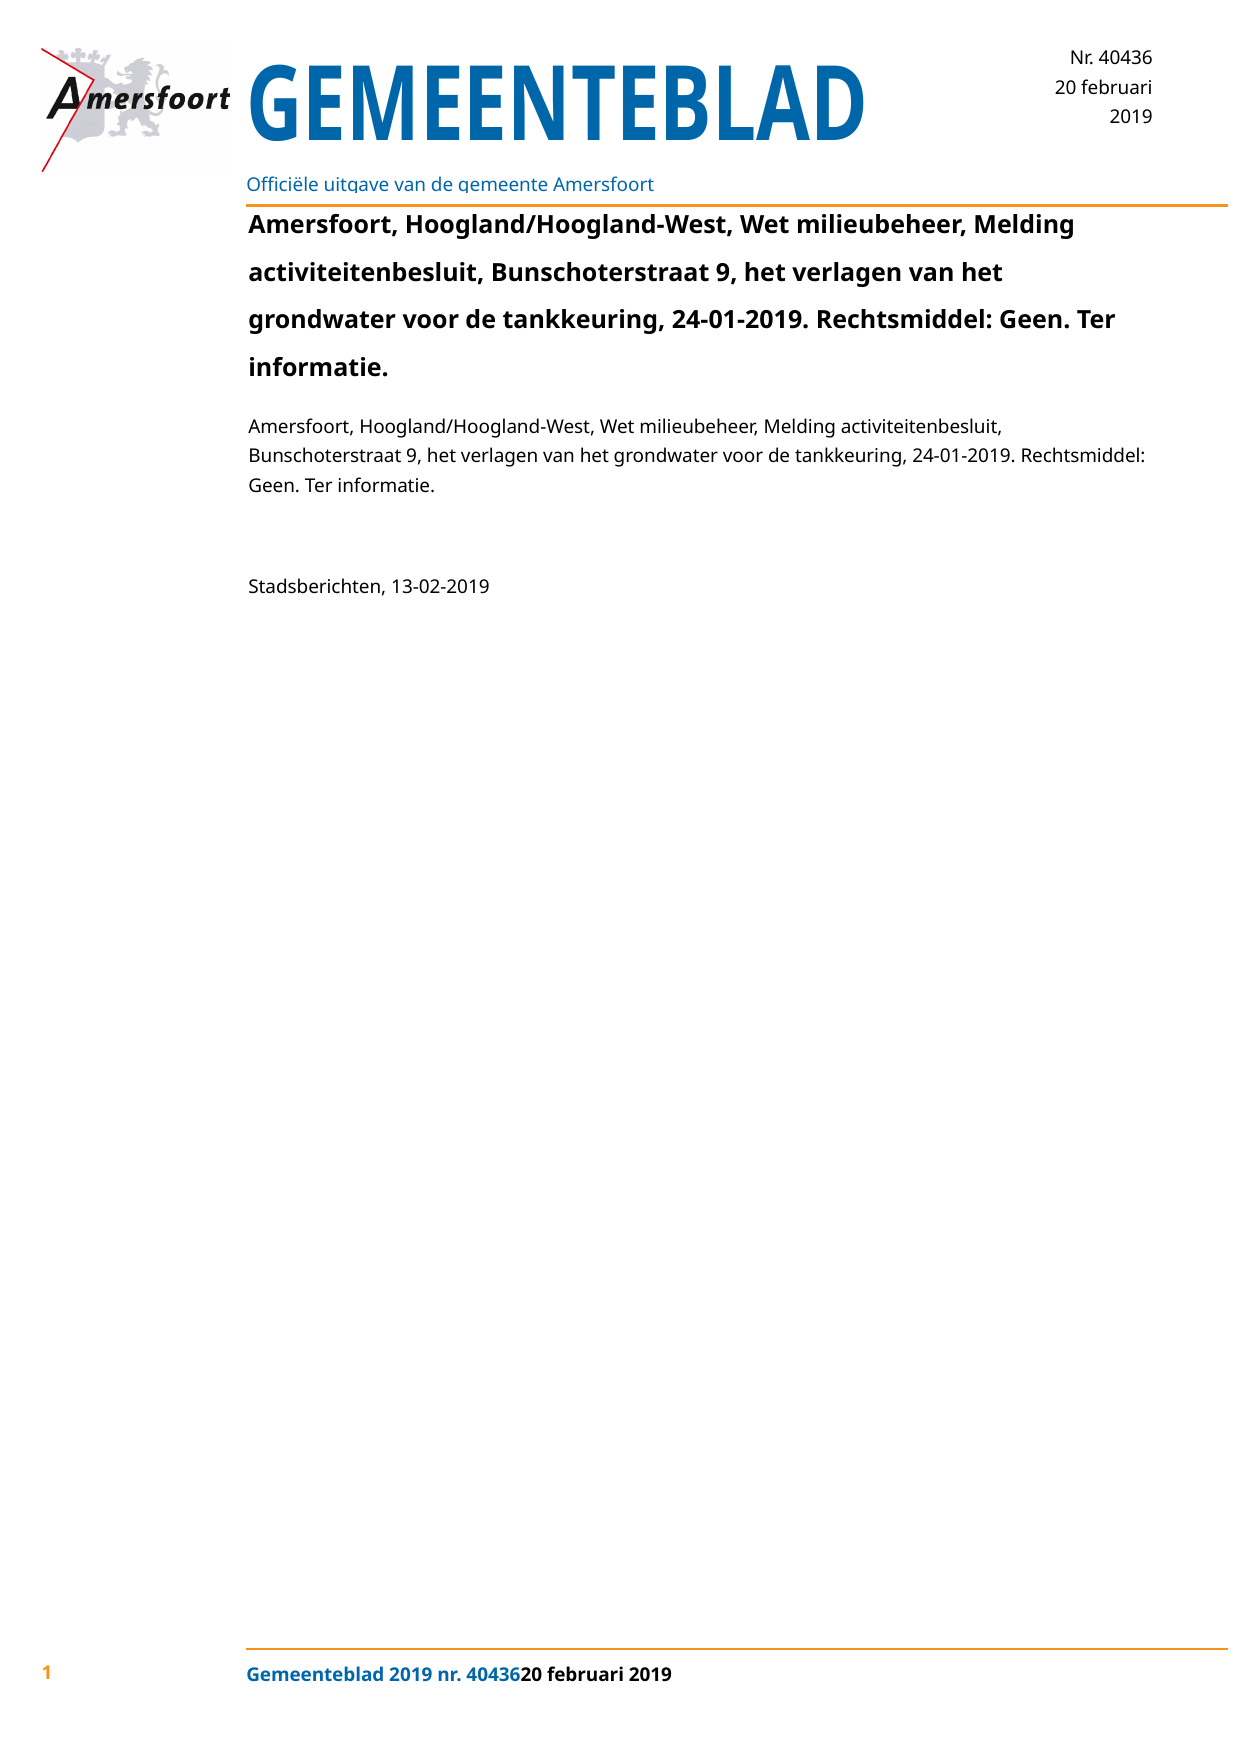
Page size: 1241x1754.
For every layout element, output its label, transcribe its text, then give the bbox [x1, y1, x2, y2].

text Amersfoort, Hoogland/Hoogland-West, Wet milieubeheer, Melding activiteitenbesluit, Bunschoterstraat 9, het verlagen van het grondwater voor de tankkeuring, 24-01-2019. Rechtsmiddel: Geen. Ter informatie. [248, 413, 1152, 498]
text Stadsberichten, 13-02-2019 [248, 573, 1152, 599]
picture [41, 47, 231, 172]
text Amersfoort, Hoogland/Hoogland-West, Wet milieubeheer, Melding activiteitenbesluit, Bunschoterstraat 9, het verlagen van het grondwater voor de tankkeuring, 24-01-2019. Rechtsmiddel: Geen. Ter informatie. [248, 207, 1152, 384]
